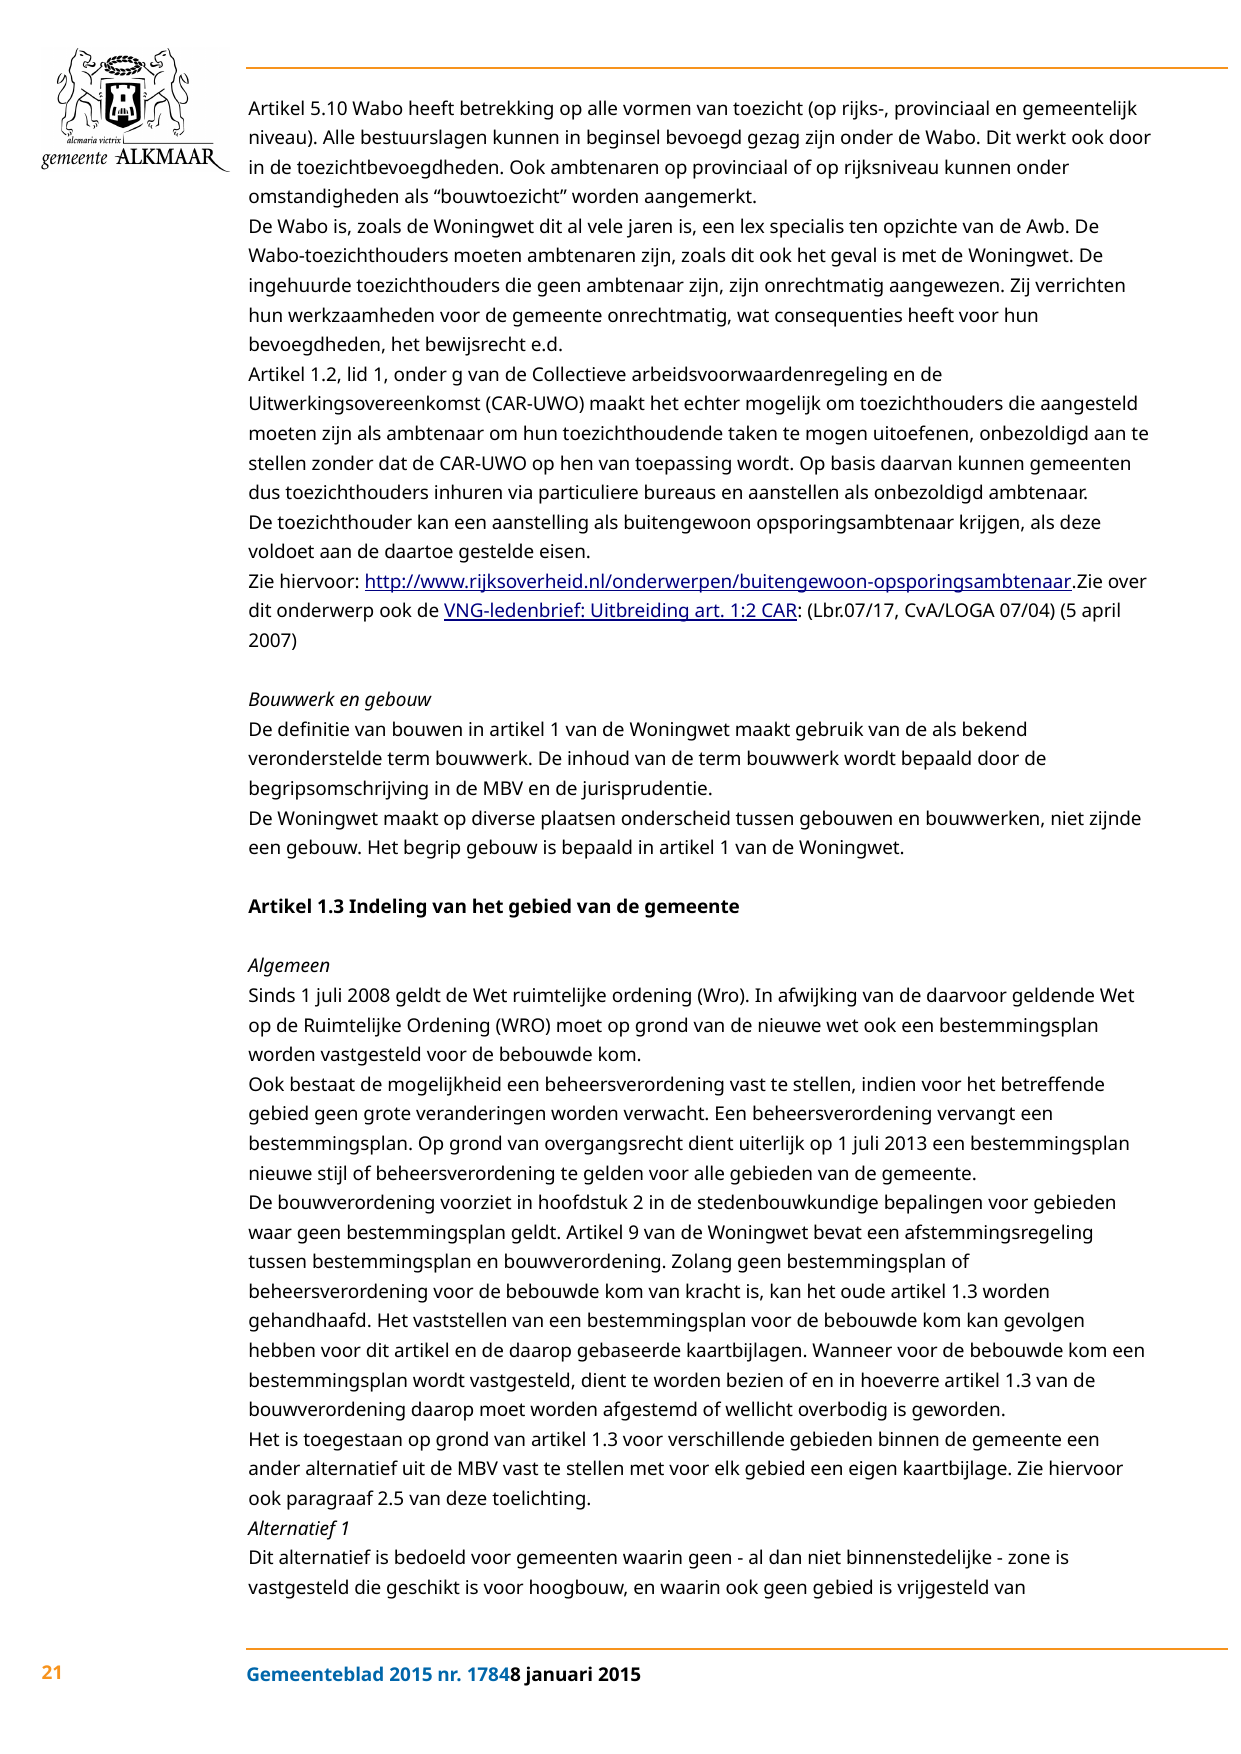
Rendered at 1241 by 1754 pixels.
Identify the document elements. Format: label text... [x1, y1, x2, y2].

text Artikel 1.2, lid 1, onder g van de Collectieve arbeidsvoorwaardenregeling en de Uitwerkingsovereenkomst (CAR-UWO) maakt het echter mogelijk om toezichthouders die aangesteld moeten zijn als ambtenaar om hun toezichthoudende taken te mogen uitoefenen, onbezoldigd aan te stellen zonder dat de CAR-UWO op hen van toepassing wordt. Op basis daarvan kunnen gemeenten dus toezichthouders inhuren via particuliere bureaus en aanstellen als onbezoldigd ambtenaar. [248, 361, 1152, 505]
text Ook bestaat de mogelijkheid een beheersverordening vast te stellen, indien voor het betreffende gebied geen grote veranderingen worden verwacht. Een beheersverordening vervangt een bestemmingsplan. Op grond van overgangsrecht dient uiterlijk op 1 juli 2013 een bestemmingsplan nieuwe stijl of beheersverordening te gelden voor alle gebieden van de gemeente. [248, 1071, 1152, 1186]
text Dit alternatief is bedoeld voor gemeenten waarin geen - al dan niet binnenstedelijke - zone is vastgesteld die geschikt is voor hoogbouw, en waarin ook geen gebied is vrijgesteld van [248, 1544, 1152, 1600]
text Sinds 1 juli 2008 geldt de Wet ruimtelijke ordening (Wro). In afwijking van de daarvoor geldende Wet op de Ruimtelijke Ordening (WRO) moet op grond van de nieuwe wet ook een bestemmingsplan worden vastgesteld voor de bebouwde kom. [248, 982, 1152, 1067]
text Artikel 5.10 Wabo heeft betrekking op alle vormen van toezicht (op rijks-, provinciaal en gemeentelijk niveau). Alle bestuurslagen kunnen in beginsel bevoegd gezag zijn onder de Wabo. Dit werkt ook door in de toezichtbevoegdheden. Ook ambtenaren op provinciaal of op rijksniveau kunnen onder omstandigheden als “bouwtoezicht” worden aangemerkt. [248, 95, 1152, 209]
text De Woningwet maakt op diverse plaatsen onderscheid tussen gebouwen en bouwwerken, niet zijnde een gebouw. Het begrip gebouw is bepaald in artikel 1 van de Woningwet. [248, 805, 1152, 860]
text Algemeen [248, 953, 1152, 978]
text Het is toegestaan op grond van artikel 1.3 voor verschillende gebieden binnen de gemeente een ander alternatief uit de MBV vast te stellen met voor elk gebied een eigen kaartbijlage. Zie hiervoor ook paragraaf 2.5 van deze toelichting. [248, 1426, 1152, 1511]
text De bouwverordening voorziet in hoofdstuk 2 in de stedenbouwkundige bepalingen voor gebieden waar geen bestemmingsplan geldt. Artikel 9 van de Woningwet bevat een afstemmingsregeling tussen bestemmingsplan en bouwverordening. Zolang geen bestemmingsplan of beheersverordening voor de bebouwde kom van kracht is, kan het oude artikel 1.3 worden gehandhaafd. Het vaststellen van een bestemmingsplan voor de bebouwde kom kan gevolgen hebben voor dit artikel en de daarop gebaseerde kaartbijlagen. Wanneer voor de bebouwde kom een bestemmingsplan wordt vastgesteld, dient te worden bezien of en in hoeverre artikel 1.3 van de bouwverordening daarop moet worden afgestemd of wellicht overbodig is geworden. [248, 1189, 1152, 1422]
text Bouwwerk en gebouw [248, 686, 1152, 712]
text De toezichthouder kan een aanstelling als buitengewoon opsporingsambtenaar krijgen, als deze voldoet aan de daartoe gestelde eisen. [248, 509, 1152, 564]
text Alternatief 1 [248, 1515, 1152, 1541]
text De definitie van bouwen in artikel 1 van de Woningwet maakt gebruik van de als bekend veronderstelde term bouwwerk. De inhoud van de term bouwwerk wordt bepaald door de begripsomschrijving in de MBV en de jurisprudentie. [248, 716, 1152, 801]
picture [41, 47, 231, 172]
text Artikel 1.3 Indeling van het gebied van de gemeente [248, 893, 1152, 919]
text De Wabo is, zoals de Woningwet dit al vele jaren is, een lex specialis ten opzichte van de Awb. De Wabo-toezichthouders moeten ambtenaren zijn, zoals dit ook het geval is met de Woningwet. De ingehuurde toezichthouders die geen ambtenaar zijn, zijn onrechtmatig aangewezen. Zij verrichten hun werkzaamheden voor de gemeente onrechtmatig, wat consequenties heeft voor hun bevoegdheden, het bewijsrecht e.d. [248, 213, 1152, 357]
text Zie hiervoor: http://www.rijksoverheid.nl/onderwerpen/buitengewoon-opsporingsambtenaar.Zie over dit onderwerp ook de VNG-ledenbrief: Uitbreiding art. 1:2 CAR: (Lbr.07/17, CvA/LOGA 07/04) (5 april 2007) [248, 568, 1152, 653]
